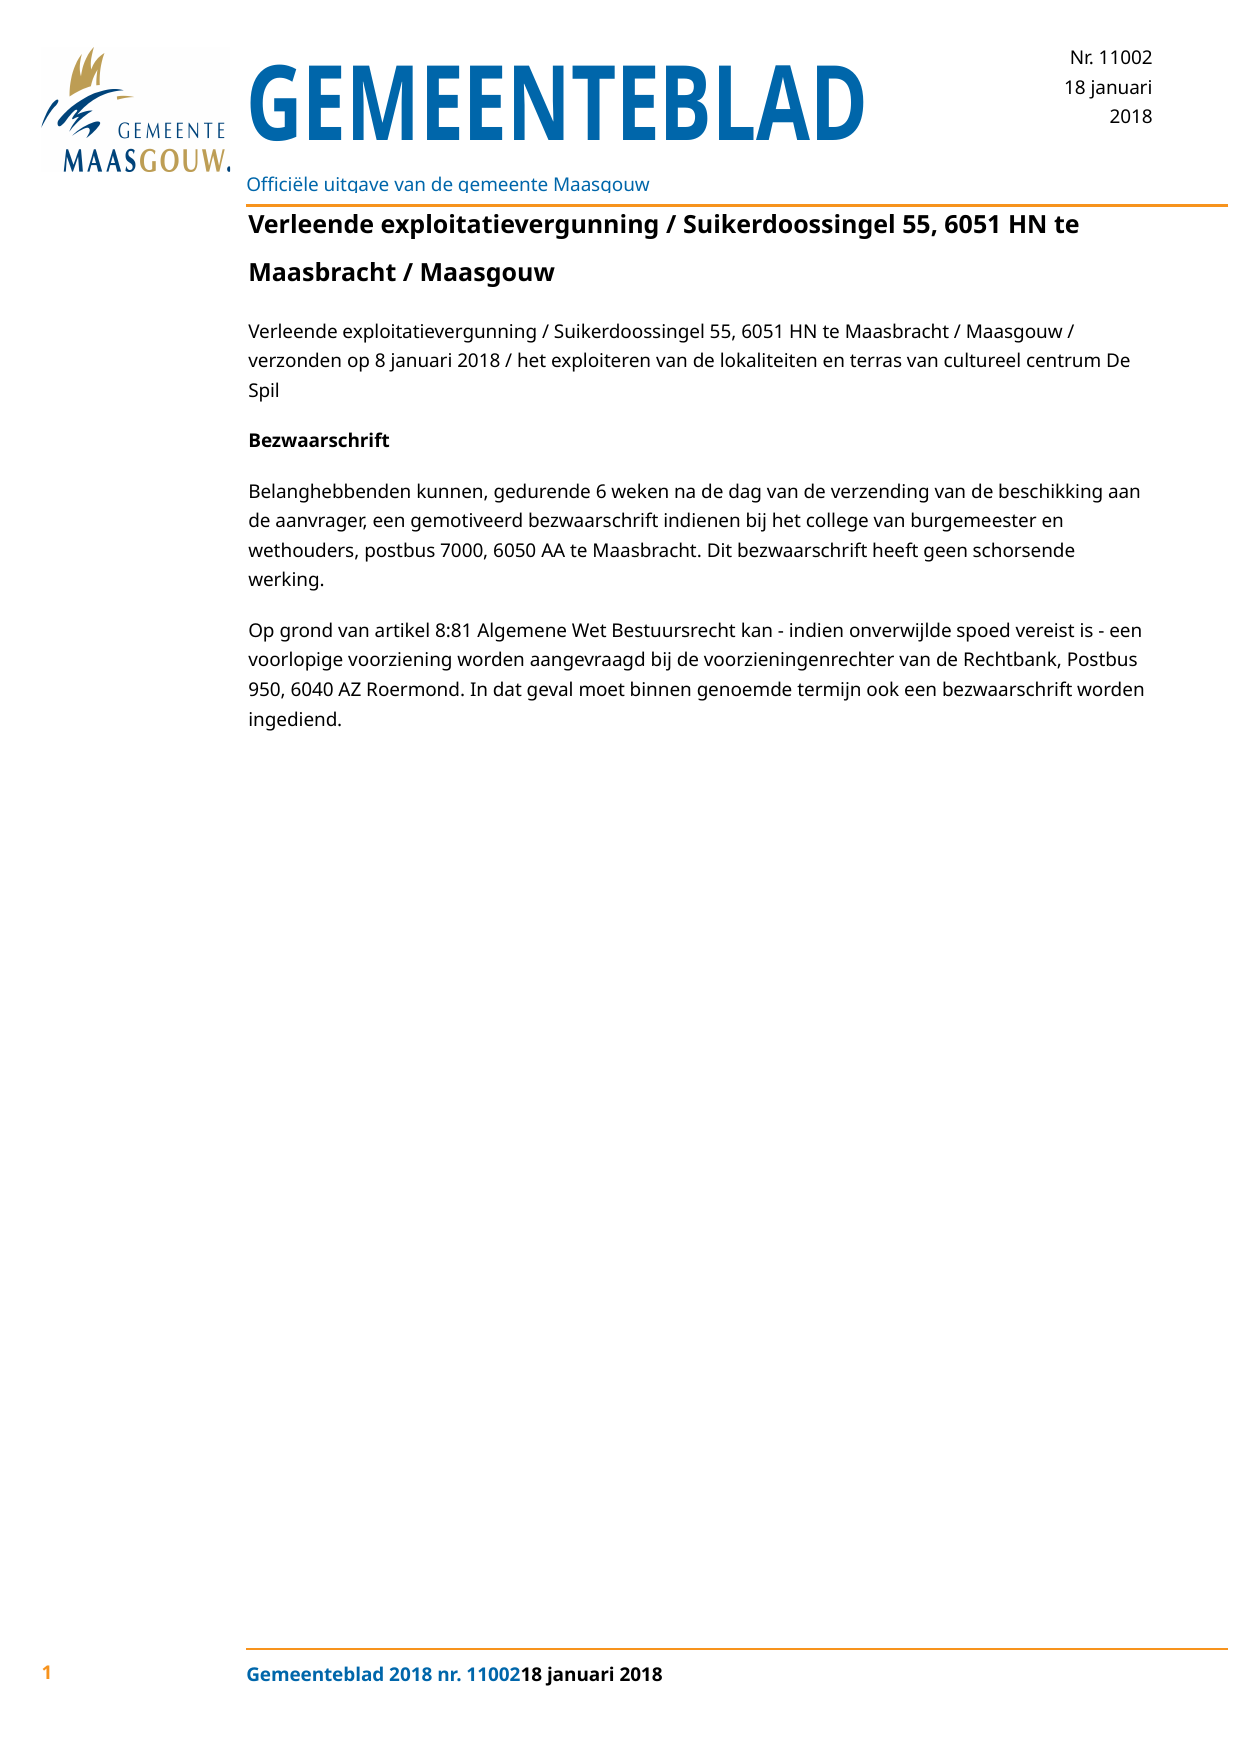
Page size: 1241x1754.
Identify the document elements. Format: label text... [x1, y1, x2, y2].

text Verleende exploitatievergunning / Suikerdoossingel 55, 6051 HN te Maasbracht / Maasgouw [248, 207, 1152, 288]
text Belanghebbenden kunnen, gedurende 6 weken na de dag van de verzending van de beschikking aan de aanvrager, een gemotiveerd bezwaarschrift indienen bij het college van burgemeester en wethouders, postbus 7000, 6050 AA te Maasbracht. Dit bezwaarschrift heeft geen schorsende werking. [248, 478, 1152, 592]
text Verleende exploitatievergunning / Suikerdoossingel 55, 6051 HN te Maasbracht / Maasgouw / verzonden op 8 januari 2018 / het exploiteren van de lokaliteiten en terras van cultureel centrum De Spil [248, 318, 1152, 403]
text Op grond van artikel 8:81 Algemene Wet Bestuursrecht kan - indien onverwijlde spoed vereist is - een voorlopige voorziening worden aangevraagd bij de voorzieningenrechter van de Rechtbank, Postbus 950, 6040 AZ Roermond. In dat geval moet binnen genoemde termijn ook een bezwaarschrift worden ingediend. [248, 617, 1152, 732]
text Bezwaarschrift [248, 427, 1152, 453]
picture [41, 47, 231, 172]
